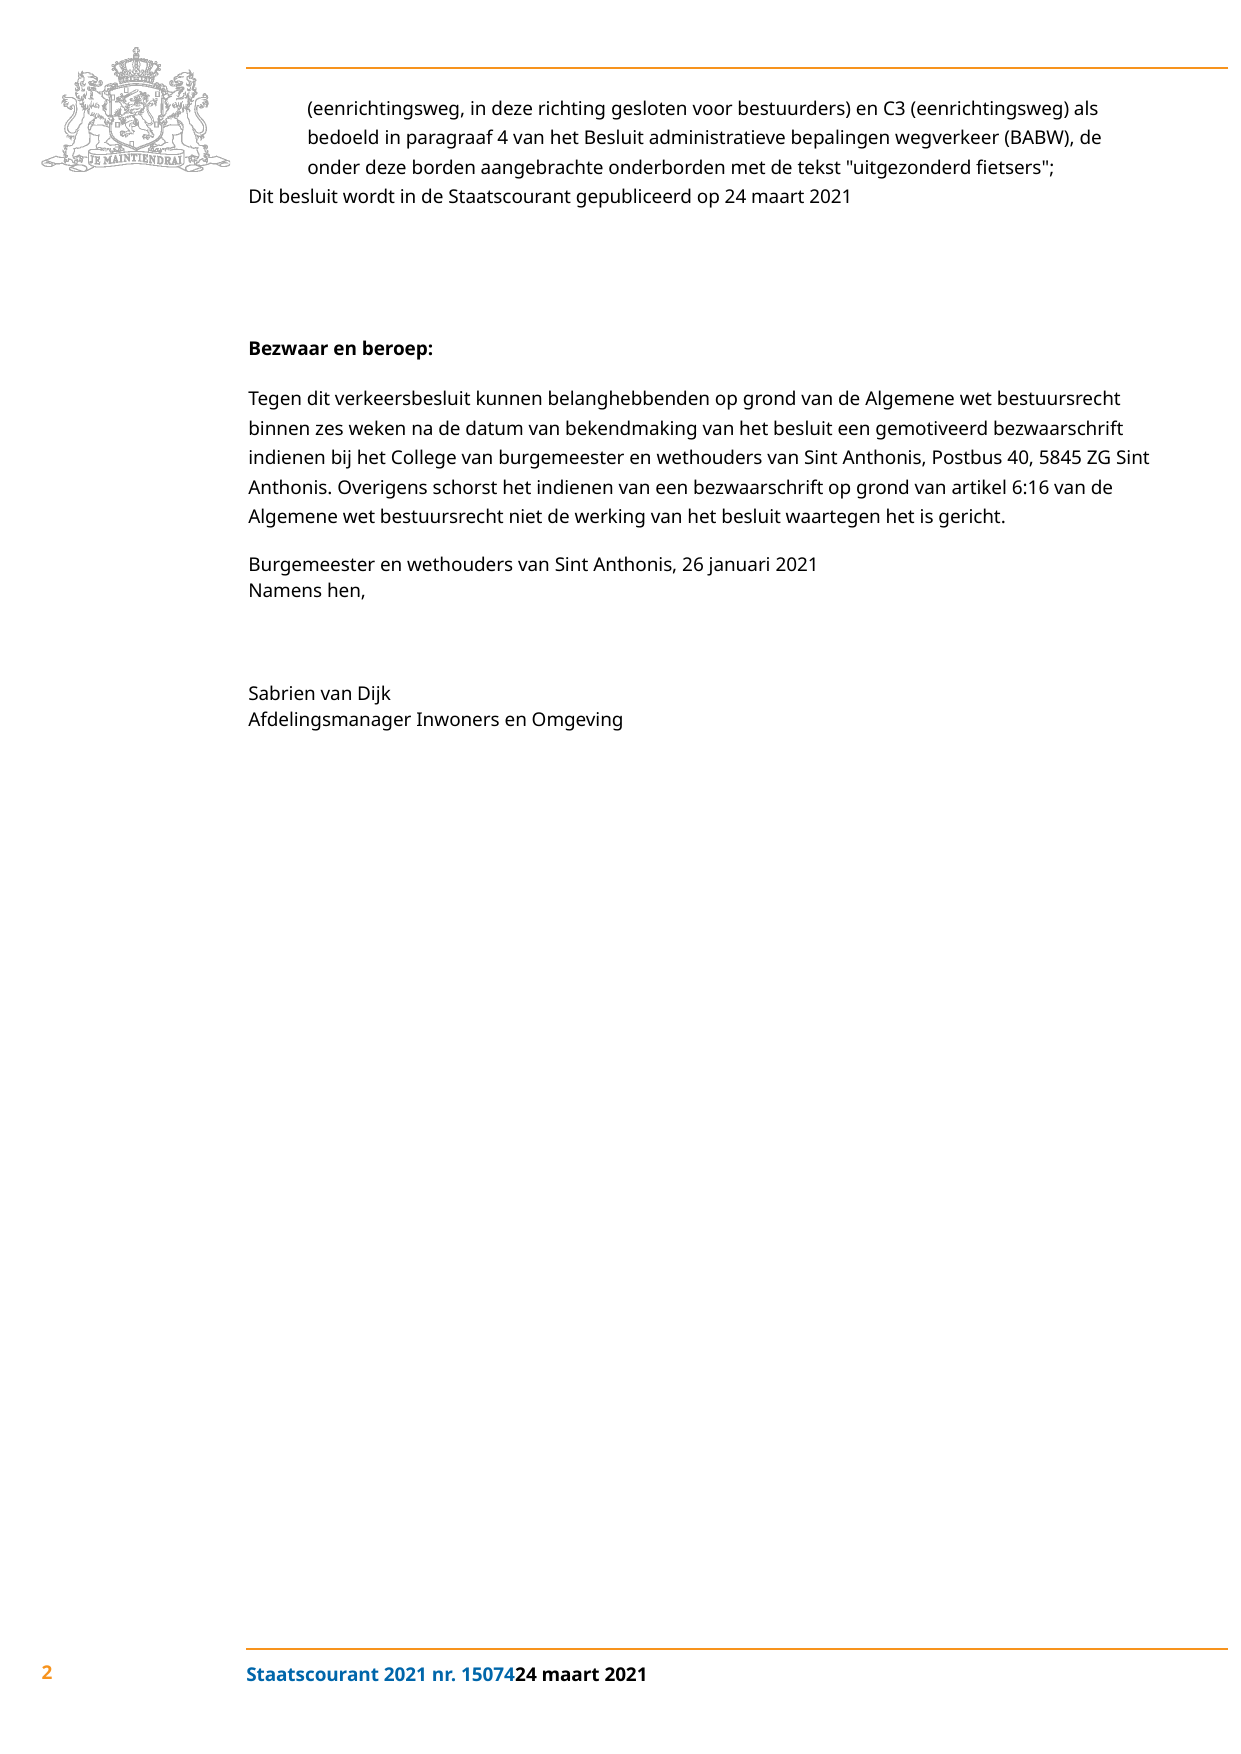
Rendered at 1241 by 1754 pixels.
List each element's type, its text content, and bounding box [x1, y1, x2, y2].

picture [41, 47, 231, 172]
text Afdelingsmanager Inwoners en Omgeving [248, 706, 1152, 731]
text Tegen dit verkeersbesluit kunnen belanghebbenden op grond van de Algemene wet bestuursrecht binnen zes weken na de datum van bekendmaking van het besluit een gemotiveerd bezwaarschrift indienen bij het College van burgemeester en wethouders van Sint Anthonis, Postbus 40, 5845 ZG Sint Anthonis. Overigens schorst het indienen van een bezwaarschrift op grond van artikel 6:16 van de Algemene wet bestuursrecht niet de werking van het besluit waartegen het is gericht. [248, 385, 1152, 529]
text Dit besluit wordt in de Staatscourant gepubliceerd op 24 maart 2021 [248, 183, 1152, 209]
text Namens hen, [248, 577, 1152, 603]
list (eenrichtingsweg, in deze richting gesloten voor bestuurders) en C3 (eenrichtingsweg) als bedoeld in paragraaf 4 van het Besluit administratieve bepalingen wegverkeer (BABW), de onder deze borden aangebrachte onderborden met de tekst "uitgezonderd fietsers"; [248, 95, 1152, 180]
text Sabrien van Dijk [248, 680, 1152, 706]
text Bezwaar en beroep: [248, 335, 1152, 361]
text Burgemeester en wethouders van Sint Anthonis, 26 januari 2021 [248, 551, 1152, 577]
